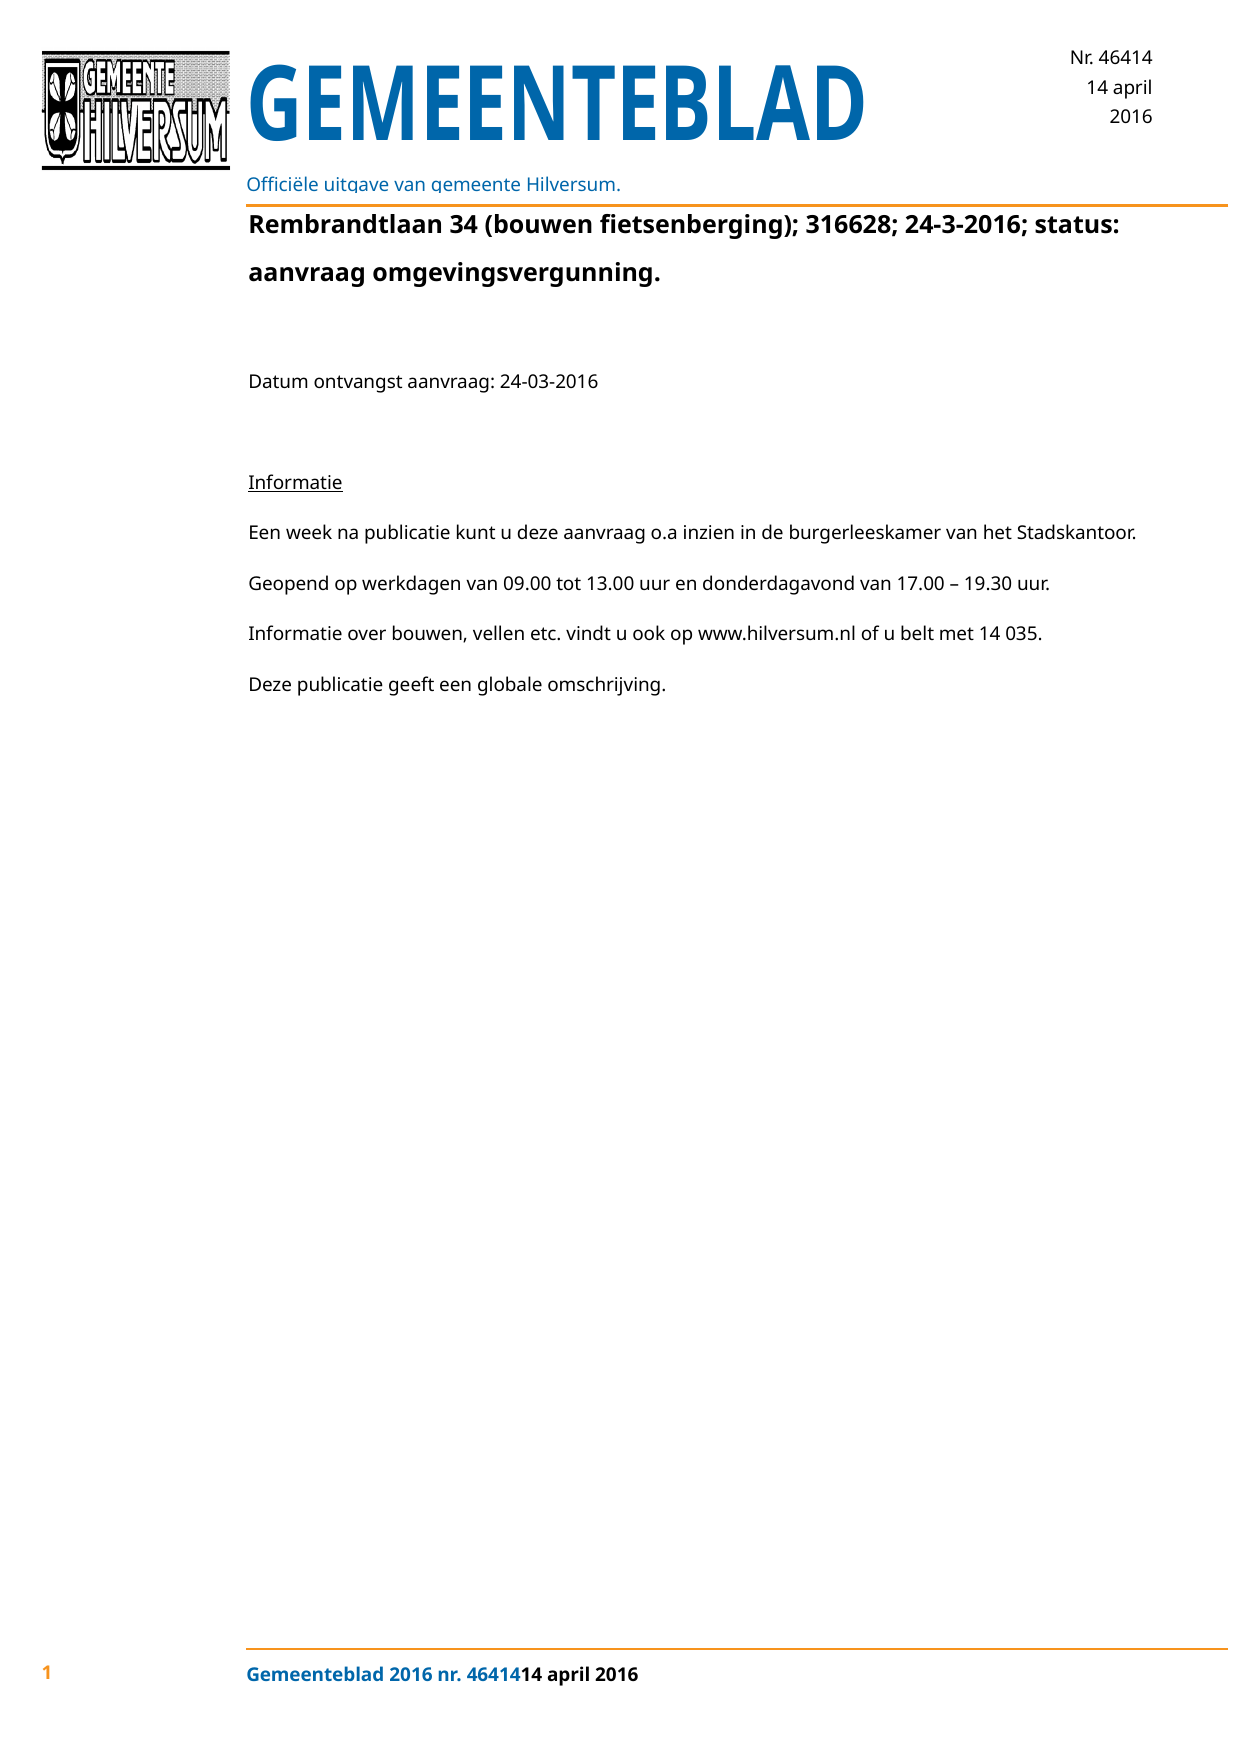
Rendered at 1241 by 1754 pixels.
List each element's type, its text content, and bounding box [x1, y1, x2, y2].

text Rembrandtlaan 34 (bouwen fietsenberging); 316628; 24-3-2016; status: aanvraag omgevingsvergunning. [248, 207, 1152, 288]
text Deze publicatie geeft een globale omschrijving. [248, 671, 1152, 697]
text Geopend op werkdagen van 09.00 tot 13.00 uur en donderdagavond van 17.00 – 19.30 uur. [248, 570, 1152, 596]
text Een week na publicatie kunt u deze aanvraag o.a inzien in de burgerleeskamer van het Stadskantoor. [248, 519, 1152, 545]
text Datum ontvangst aanvraag: 24-03-2016 [248, 368, 1152, 394]
text Informatie over bouwen, vellen etc. vindt u ook op www.hilversum.nl of u belt met 14 035. [248, 620, 1152, 646]
picture [41, 47, 231, 172]
text Informatie [248, 469, 1152, 495]
